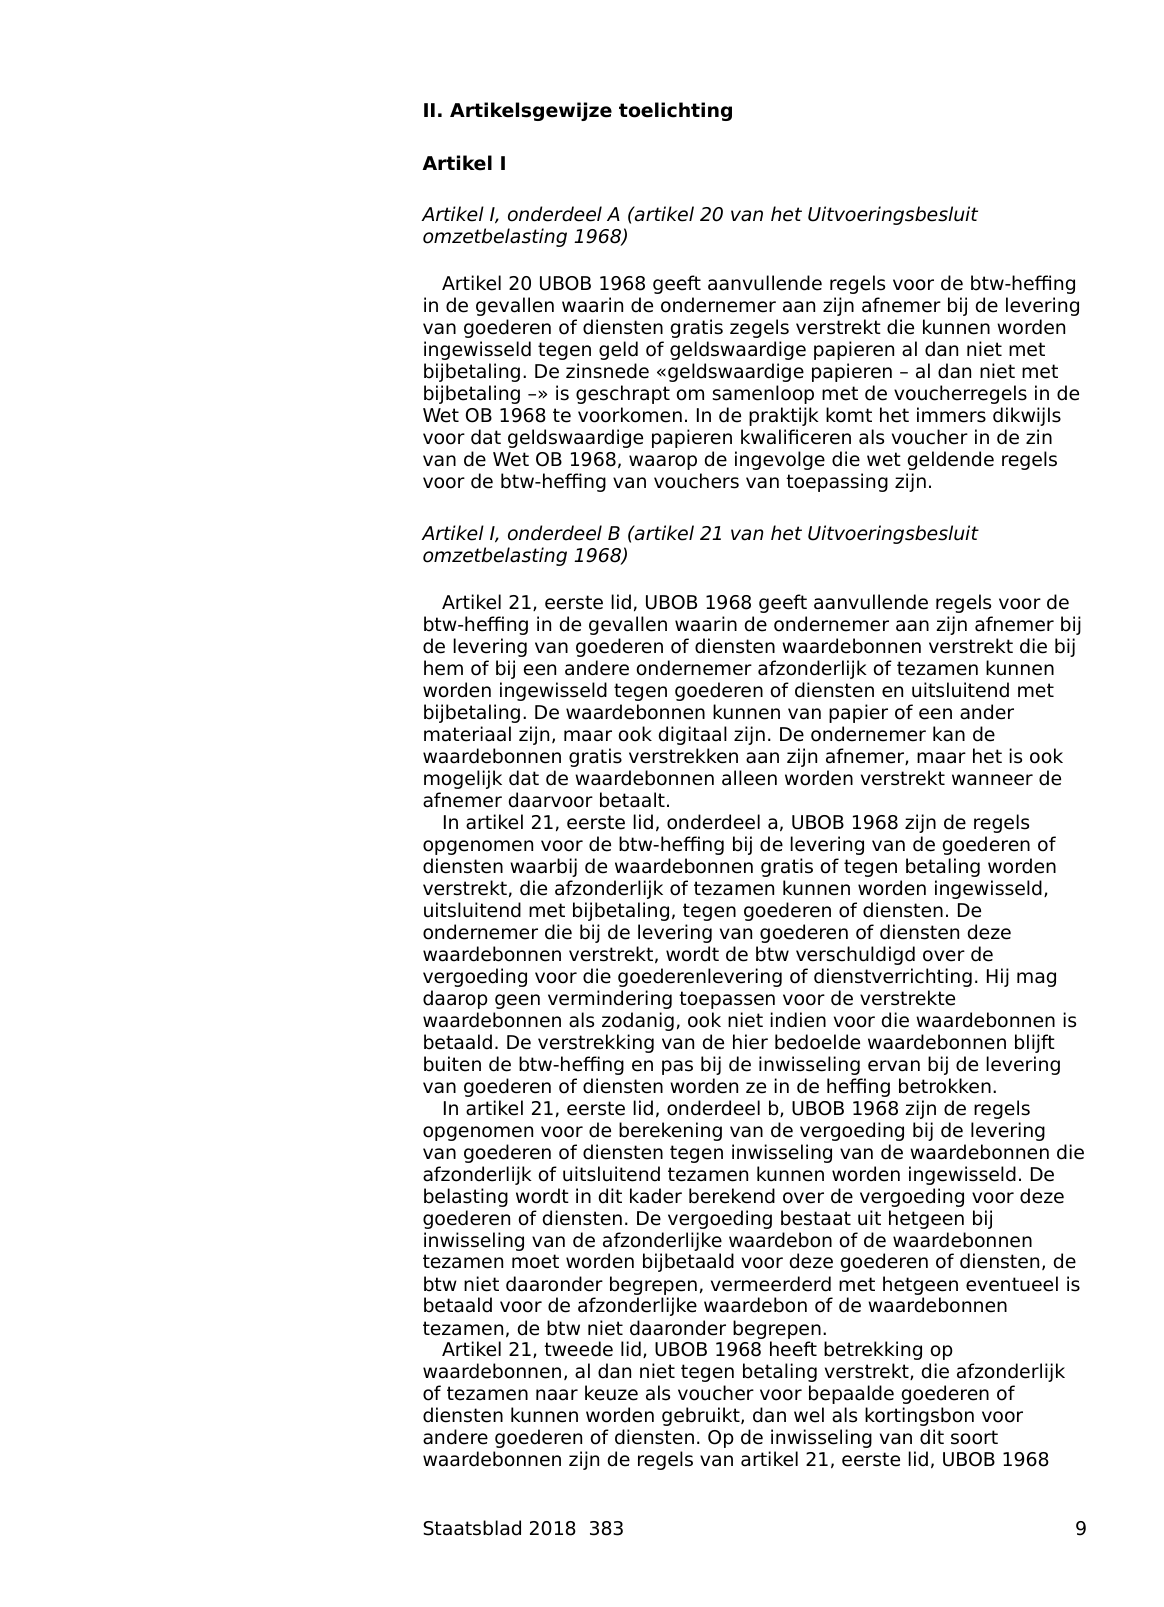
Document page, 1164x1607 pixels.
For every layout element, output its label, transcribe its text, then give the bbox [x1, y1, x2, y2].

subtitle II. Artikelsgewijze toelichting [422, 100, 1087, 122]
subtitle Artikel I, onderdeel A (artikel 20 van het Uitvoeringsbesluit omzetbelasting 1968) [422, 204, 1087, 248]
text Artikel 21, eerste lid, UBOB 1968 geeft aanvullende regels voor de btw-heffing in de gevallen waarin de ondernemer aan zijn afnemer bij de levering van goederen of diensten waardebonnen verstrekt die bij hem of bij een andere ondernemer afzonderlijk of tezamen kunnen worden ingewisseld tegen goederen of diensten en uitsluitend met bijbetaling. De waardebonnen kunnen van papier of een ander materiaal zijn, maar ook digitaal zijn. De ondernemer kan de waardebonnen gratis verstrekken aan zijn afnemer, maar het is ook mogelijk dat de waardebonnen alleen worden verstrekt wanneer de afnemer daarvoor betaalt. [422, 592, 1087, 812]
text Artikel 21, tweede lid, UBOB 1968 heeft betrekking op waardebonnen, al dan niet tegen betaling verstrekt, die afzonderlijk of tezamen naar keuze als voucher voor bepaalde goederen of diensten kunnen worden gebruikt, dan wel als kortingsbon voor andere goederen of diensten. Op de inwisseling van dit soort waardebonnen zijn de regels van artikel 21, eerste lid, UBOB 1968 [422, 1339, 1087, 1471]
text In artikel 21, eerste lid, onderdeel b, UBOB 1968 zijn de regels opgenomen voor de berekening van de vergoeding bij de levering van goederen of diensten tegen inwisseling van de waardebonnen die afzonderlijk of uitsluitend tezamen kunnen worden ingewisseld. De belasting wordt in dit kader berekend over de vergoeding voor deze goederen of diensten. De vergoeding bestaat uit hetgeen bij inwisseling van de afzonderlijke waardebon of de waardebonnen tezamen moet worden bijbetaald voor deze goederen of diensten, de btw niet daaronder begrepen, vermeerderd met hetgeen eventueel is betaald voor de afzonderlijke waardebon of de waardebonnen tezamen, de btw niet daaronder begrepen. [422, 1098, 1087, 1339]
subtitle Artikel I [422, 152, 1087, 174]
text Artikel 20 UBOB 1968 geeft aanvullende regels voor de btw-heffing in de gevallen waarin de ondernemer aan zijn afnemer bij de levering van goederen of diensten gratis zegels verstrekt die kunnen worden ingewisseld tegen geld of geldswaardige papieren al dan niet met bijbetaling. De zinsnede «geldswaardige papieren – al dan niet met bijbetaling –» is geschrapt om samenloop met de voucherregels in de Wet OB 1968 te voorkomen. In de praktijk komt het immers dikwijls voor dat geldswaardige papieren kwalificeren als voucher in de zin van de Wet OB 1968, waarop de ingevolge die wet geldende regels voor de btw-heffing van vouchers van toepassing zijn. [422, 273, 1087, 493]
subtitle Artikel I, onderdeel B (artikel 21 van het Uitvoeringsbesluit omzetbelasting 1968) [422, 523, 1087, 567]
text In artikel 21, eerste lid, onderdeel a, UBOB 1968 zijn de regels opgenomen voor de btw-heffing bij de levering van de goederen of diensten waarbij de waardebonnen gratis of tegen betaling worden verstrekt, die afzonderlijk of tezamen kunnen worden ingewisseld, uitsluitend met bijbetaling, tegen goederen of diensten. De ondernemer die bij de levering van goederen of diensten deze waardebonnen verstrekt, wordt de btw verschuldigd over de vergoeding voor die goederenlevering of dienstverrichting. Hij mag daarop geen vermindering toepassen voor de verstrekte waardebonnen als zodanig, ook niet indien voor die waardebonnen is betaald. De verstrekking van de hier bedoelde waardebonnen blijft buiten de btw-heffing en pas bij de inwisseling ervan bij de levering van goederen of diensten worden ze in de heffing betrokken. [422, 812, 1087, 1098]
